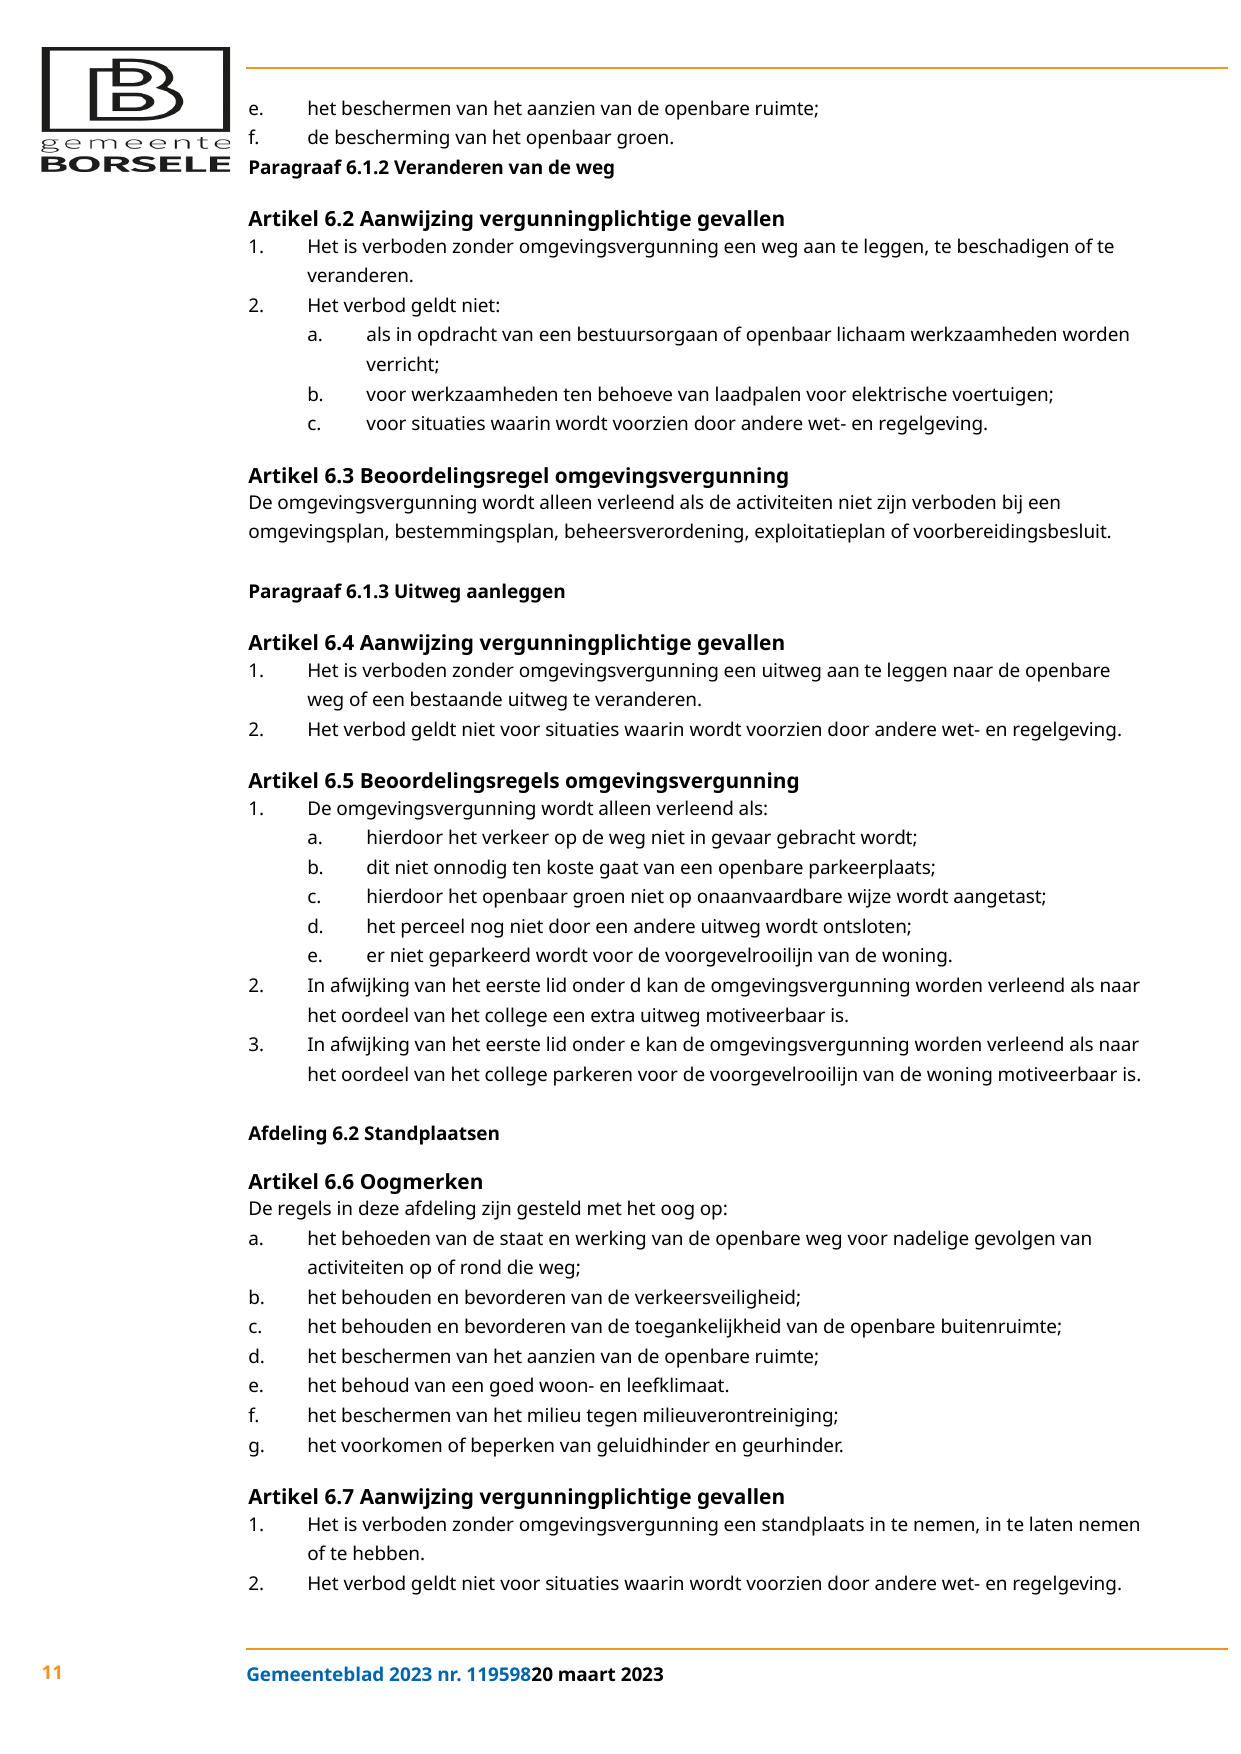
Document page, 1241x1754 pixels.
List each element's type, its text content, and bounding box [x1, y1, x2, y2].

list Het is verboden zonder omgevingsvergunning een uitweg aan te leggen naar de openbare weg of een bestaande uitweg te veranderen. [248, 657, 1152, 712]
text Artikel 6.3 Beoordelingsregel omgevingsvergunning [248, 461, 1152, 489]
list het behouden en bevorderen van de toegankelijkheid van de openbare buitenruimte; [248, 1313, 1152, 1339]
list het perceel nog niet door een andere uitweg wordt ontsloten; [307, 913, 1152, 939]
list het beschermen van het milieu tegen milieuverontreiniging; [248, 1402, 1152, 1428]
text De regels in deze afdeling zijn gesteld met het oog op: [248, 1195, 1152, 1221]
list hierdoor het openbaar groen niet op onaanvaardbare wijze wordt aangetast; [307, 883, 1152, 909]
list het beschermen van het aanzien van de openbare ruimte; [248, 95, 1152, 121]
list het behoud van een goed woon- en leefklimaat. [248, 1373, 1152, 1398]
list het behoeden van de staat en werking van de openbare weg voor nadelige gevolgen van activiteiten op of rond die weg; [248, 1225, 1152, 1280]
picture [41, 47, 231, 172]
list In afwijking van het eerste lid onder d kan de omgevingsvergunning worden verleend als naar het oordeel van het college een extra uitweg motiveerbaar is. [248, 972, 1152, 1028]
list Het is verboden zonder omgevingsvergunning een standplaats in te nemen, in te laten nemen of te hebben. [248, 1511, 1152, 1566]
list Het is verboden zonder omgevingsvergunning een weg aan te leggen, te beschadigen of te veranderen. [248, 233, 1152, 288]
text Artikel 6.6 Oogmerken [248, 1167, 1152, 1195]
text Artikel 6.2 Aanwijzing vergunningplichtige gevallen [248, 204, 1152, 233]
list de bescherming van het openbaar groen. [248, 124, 1152, 150]
list Het verbod geldt niet: [248, 292, 1152, 318]
list het voorkomen of beperken van geluidhinder en geurhinder. [248, 1432, 1152, 1458]
text Artikel 6.4 Aanwijzing vergunningplichtige gevallen [248, 628, 1152, 657]
list dit niet onnodig ten koste gaat van een openbare parkeerplaats; [307, 854, 1152, 880]
text Paragraaf 6.1.3 Uitweg aanleggen [248, 578, 1152, 604]
list voor situaties waarin wordt voorzien door andere wet- en regelgeving. [307, 410, 1152, 436]
text Afdeling 6.2 Standplaatsen [248, 1120, 1152, 1146]
list het behouden en bevorderen van de verkeersveiligheid; [248, 1284, 1152, 1310]
text De omgevingsvergunning wordt alleen verleend als de activiteiten niet zijn verboden bij een omgevingsplan, bestemmingsplan, beheersverordening, exploitatieplan of voorbereidingsbesluit. [248, 489, 1152, 544]
list De omgevingsvergunning wordt alleen verleend als: [248, 795, 1152, 821]
list hierdoor het verkeer op de weg niet in gevaar gebracht wordt; [307, 824, 1152, 850]
text Artikel 6.5 Beoordelingsregels omgevingsvergunning [248, 766, 1152, 795]
list er niet geparkeerd wordt voor de voorgevelrooilijn van de woning. [307, 943, 1152, 968]
text Paragraaf 6.1.2 Veranderen van de weg [248, 154, 1152, 180]
list als in opdracht van een bestuursorgaan of openbaar lichaam werkzaamheden worden verricht; [307, 322, 1152, 377]
list In afwijking van het eerste lid onder e kan de omgevingsvergunning worden verleend als naar het oordeel van het college parkeren voor de voorgevelrooilijn van de woning motiveerbaar is. [248, 1031, 1152, 1087]
list het beschermen van het aanzien van de openbare ruimte; [248, 1343, 1152, 1369]
list Het verbod geldt niet voor situaties waarin wordt voorzien door andere wet- en regelgeving. [248, 1570, 1152, 1596]
list voor werkzaamheden ten behoeve van laadpalen voor elektrische voertuigen; [307, 381, 1152, 406]
text Artikel 6.7 Aanwijzing vergunningplichtige gevallen [248, 1482, 1152, 1511]
list Het verbod geldt niet voor situaties waarin wordt voorzien door andere wet- en regelgeving. [248, 716, 1152, 742]
